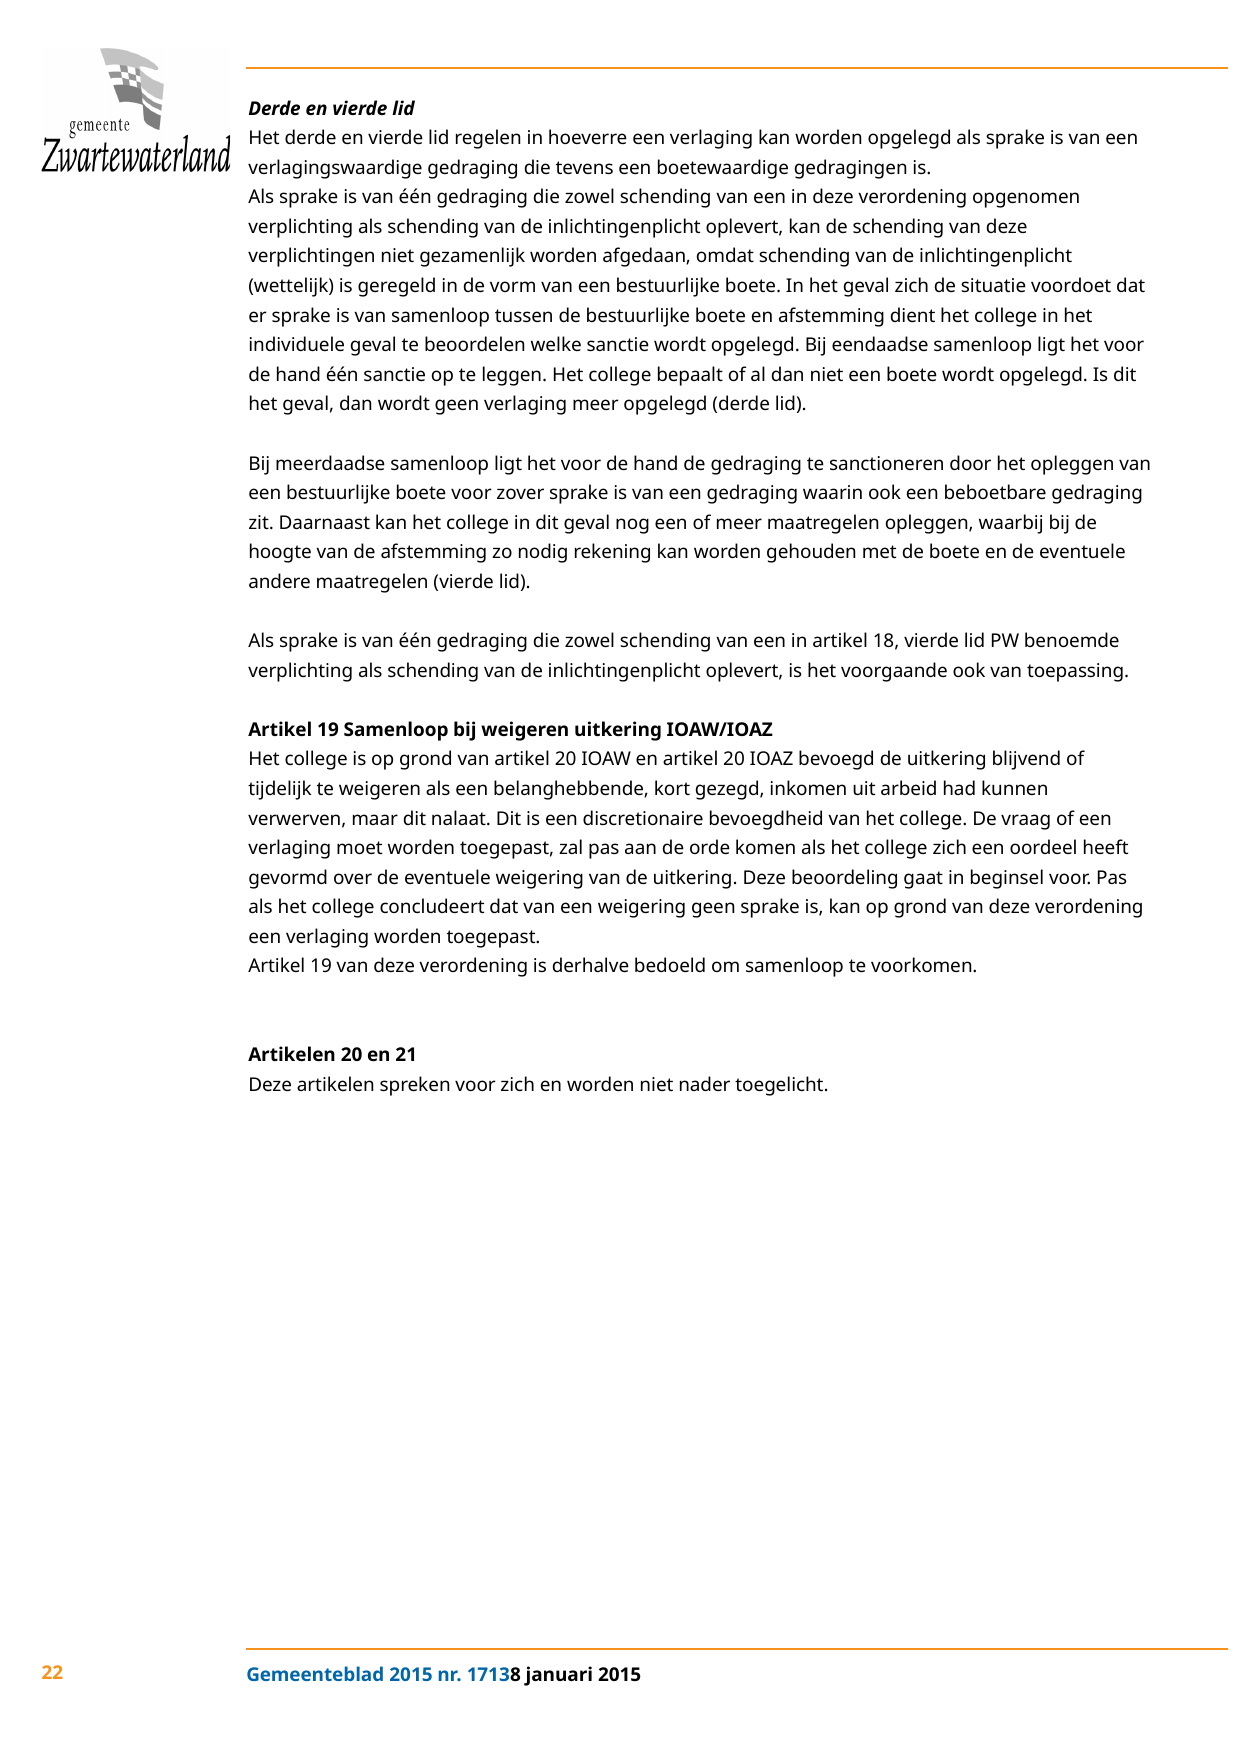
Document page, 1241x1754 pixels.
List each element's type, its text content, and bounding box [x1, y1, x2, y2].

text Het derde en vierde lid regelen in hoeverre een verlaging kan worden opgelegd als sprake is van een verlagingswaardige gedraging die tevens een boetewaardige gedragingen is. [248, 124, 1152, 180]
picture [41, 47, 231, 172]
text Artikel 19 van deze verordening is derhalve bedoeld om samenloop te voorkomen. [248, 953, 1152, 978]
text Het college is op grond van artikel 20 IOAW en artikel 20 IOAZ bevoegd de uitkering blijvend of tijdelijk te weigeren als een belanghebbende, kort gezegd, inkomen uit arbeid had kunnen verwerven, maar dit nalaat. Dit is een discretionaire bevoegdheid van het college. De vraag of een verlaging moet worden toegepast, zal pas aan de orde komen als het college zich een oordeel heeft gevormd over de eventuele weigering van de uitkering. Deze beoordeling gaat in beginsel voor. Pas als het college concludeert dat van een weigering geen sprake is, kan op grond van deze verordening een verlaging worden toegepast. [248, 746, 1152, 949]
text Artikel 19 Samenloop bij weigeren uitkering IOAW/IOAZ [248, 716, 1152, 742]
text Artikelen 20 en 21 [248, 1041, 1152, 1067]
text Bij meerdaadse samenloop ligt het voor de hand de gedraging te sanctioneren door het opleggen van een bestuurlijke boete voor zover sprake is van een gedraging waarin ook een beboetbare gedraging zit. Daarnaast kan het college in dit geval nog een of meer maatregelen opleggen, waarbij bij de hoogte van de afstemming zo nodig rekening kan worden gehouden met de boete en de eventuele andere maatregelen (vierde lid). [248, 450, 1152, 594]
text Als sprake is van één gedraging die zowel schending van een in artikel 18, vierde lid PW benoemde verplichting als schending van de inlichtingenplicht oplevert, is het voorgaande ook van toepassing. [248, 627, 1152, 683]
text Derde en vierde lid [248, 95, 1152, 121]
text Als sprake is van één gedraging die zowel schending van een in deze verordening opgenomen verplichting als schending van de inlichtingenplicht oplevert, kan de schending van deze verplichtingen niet gezamenlijk worden afgedaan, omdat schending van de inlichtingenplicht (wettelijk) is geregeld in de vorm van een bestuurlijke boete. In het geval zich de situatie voordoet dat er sprake is van samenloop tussen de bestuurlijke boete en afstemming dient het college in het individuele geval te beoordelen welke sanctie wordt opgelegd. Bij eendaadse samenloop ligt het voor de hand één sanctie op te leggen. Het college bepaalt of al dan niet een boete wordt opgelegd. Is dit het geval, dan wordt geen verlaging meer opgelegd (derde lid). [248, 183, 1152, 416]
text Deze artikelen spreken voor zich en worden niet nader toegelicht. [248, 1071, 1152, 1097]
